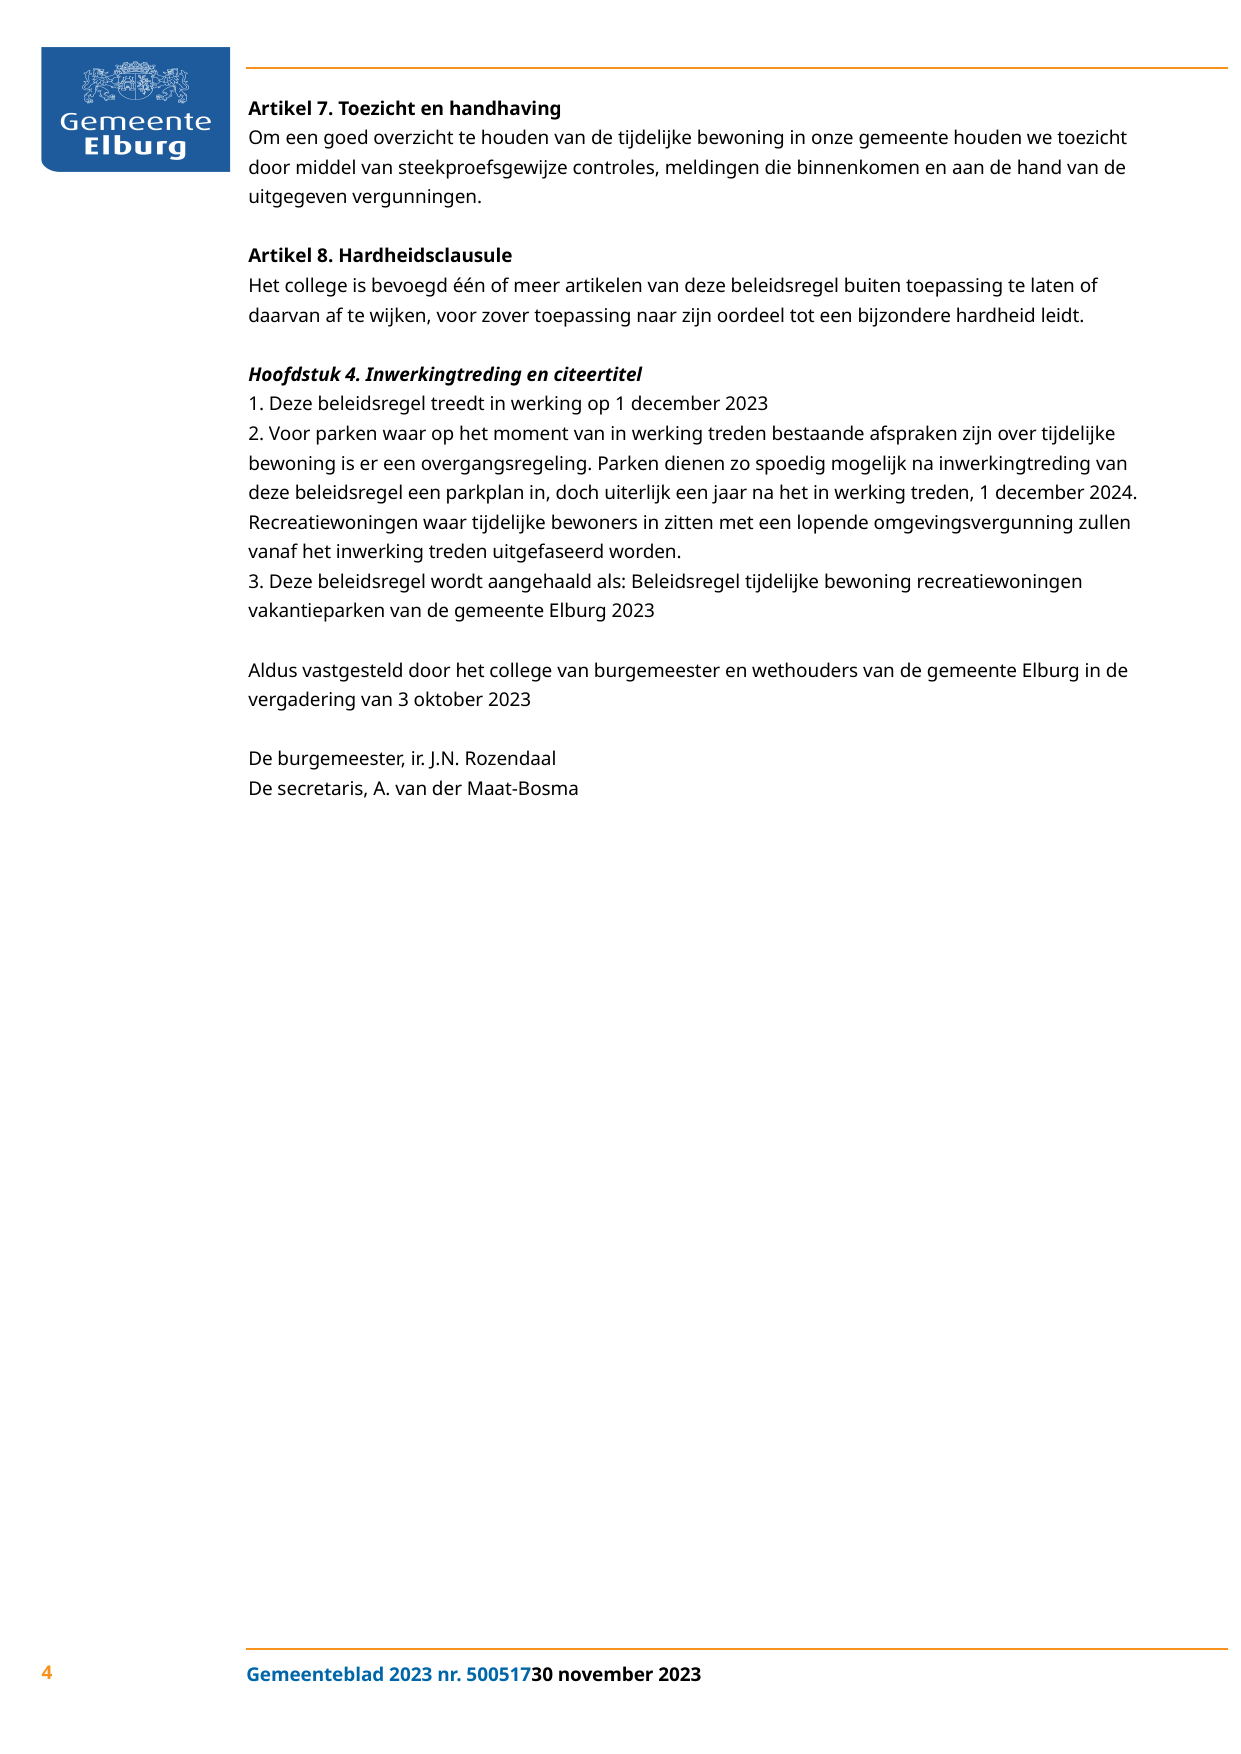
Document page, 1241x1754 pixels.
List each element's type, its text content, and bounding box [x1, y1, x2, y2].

text Het college is bevoegd één of meer artikelen van deze beleidsregel buiten toepassing te laten of daarvan af te wijken, voor zover toepassing naar zijn oordeel tot een bijzondere hardheid leidt. [248, 272, 1152, 328]
text Hoofdstuk 4. Inwerkingtreding en citeertitel [248, 361, 1152, 387]
text Aldus vastgesteld door het college van burgemeester en wethouders van de gemeente Elburg in de vergadering van 3 oktober 2023 [248, 657, 1152, 712]
text 3. Deze beleidsregel wordt aangehaald als: Beleidsregel tijdelijke bewoning recreatiewoningen vakantieparken van de gemeente Elburg 2023 [248, 568, 1152, 623]
text De secretaris, A. van der Maat-Bosma [248, 775, 1152, 801]
text 1. Deze beleidsregel treedt in werking op 1 december 2023 [248, 391, 1152, 416]
picture [41, 47, 231, 172]
text De burgemeester, ir. J.N. Rozendaal [248, 746, 1152, 771]
text 2. Voor parken waar op het moment van in werking treden bestaande afspraken zijn over tijdelijke bewoning is er een overgangsregeling. Parken dienen zo spoedig mogelijk na inwerkingtreding van deze beleidsregel een parkplan in, doch uiterlijk een jaar na het in werking treden, 1 december 2024. Recreatiewoningen waar tijdelijke bewoners in zitten met een lopende omgevingsvergunning zullen vanaf het inwerking treden uitgefaseerd worden. [248, 420, 1152, 564]
text Artikel 8. Hardheidsclausule [248, 243, 1152, 268]
text Artikel 7. Toezicht en handhaving [248, 95, 1152, 121]
text Om een goed overzicht te houden van de tijdelijke bewoning in onze gemeente houden we toezicht door middel van steekproefsgewijze controles, meldingen die binnenkomen en aan de hand van de uitgegeven vergunningen. [248, 124, 1152, 209]
